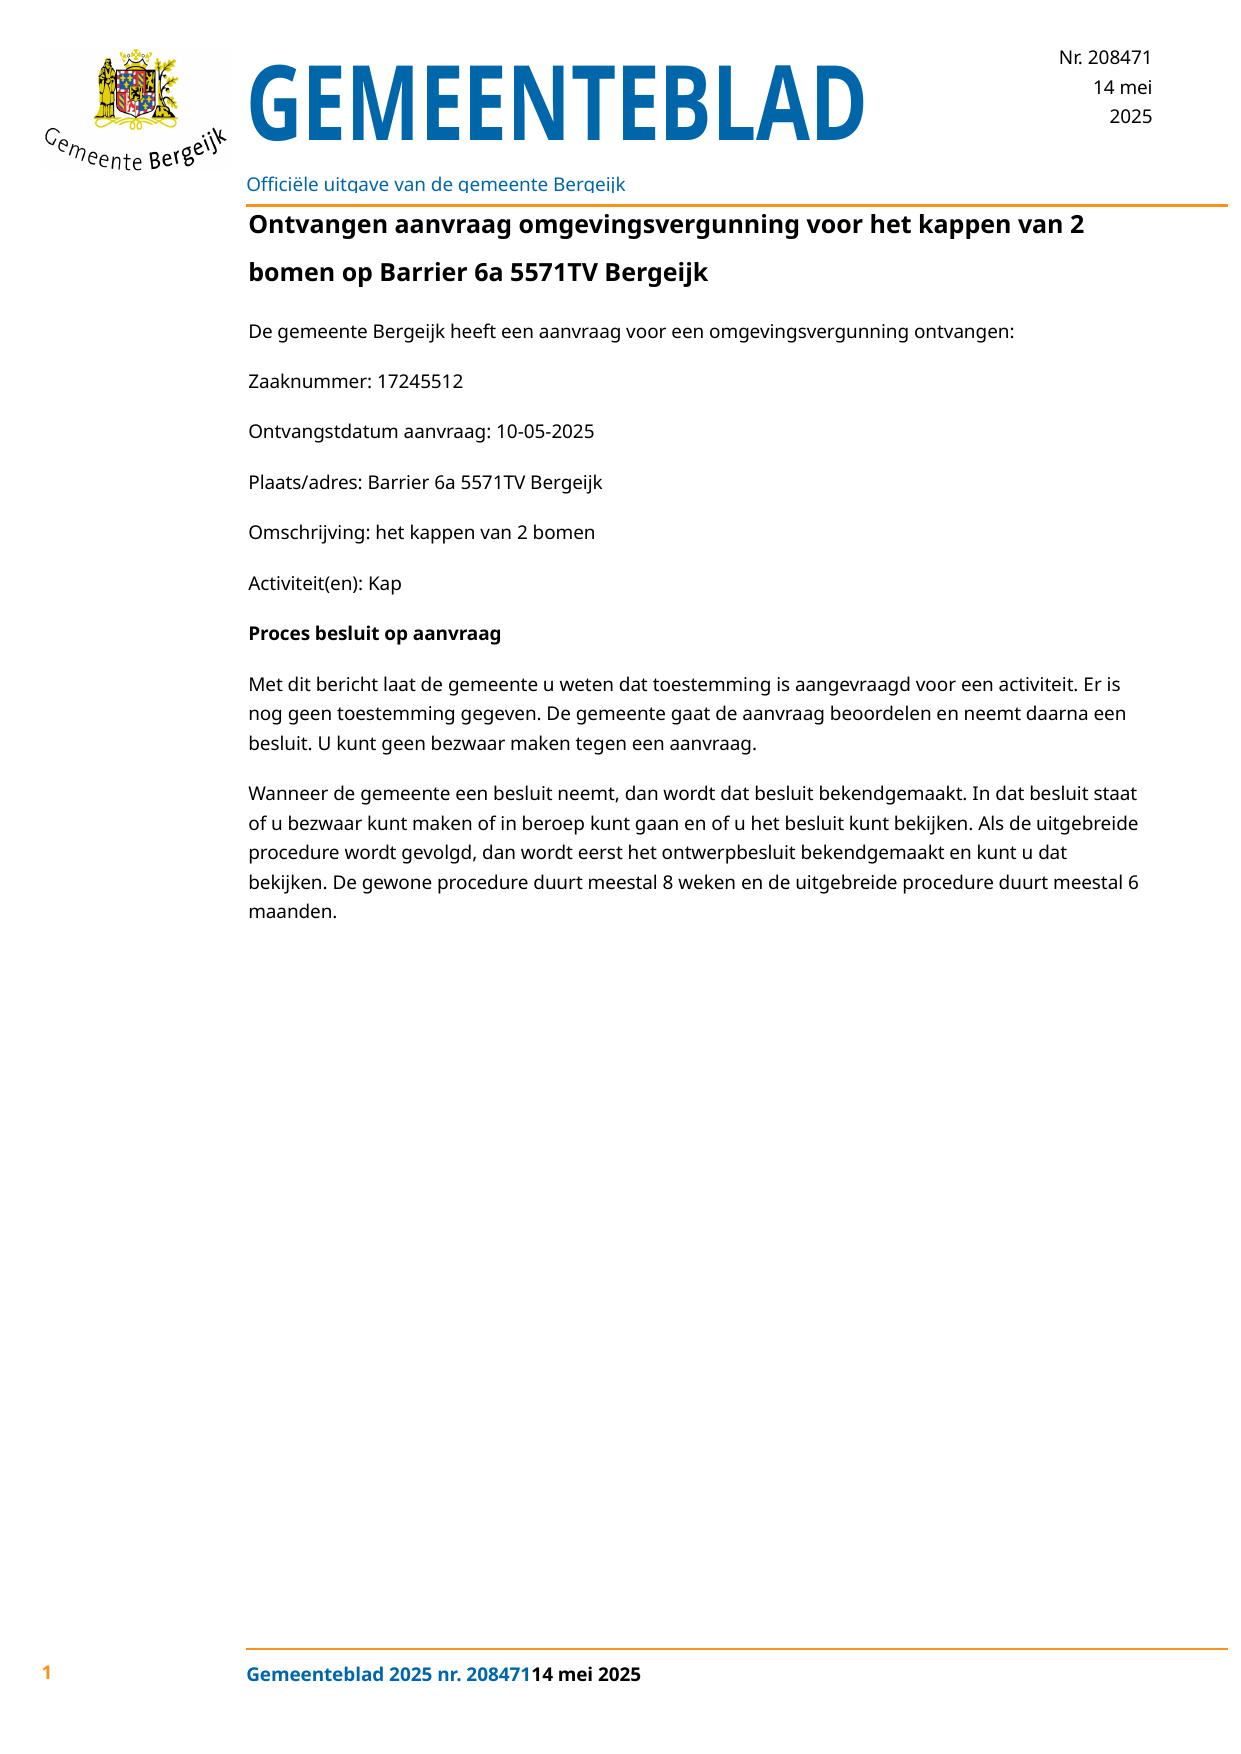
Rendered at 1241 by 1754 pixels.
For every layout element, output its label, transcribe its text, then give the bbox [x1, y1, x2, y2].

text Wanneer de gemeente een besluit neemt, dan wordt dat besluit bekendgemaakt. In dat besluit staat of u bezwaar kunt maken of in beroep kunt gaan en of u het besluit kunt bekijken. Als de uitgebreide procedure wordt gevolgd, dan wordt eerst het ontwerpbesluit bekendgemaakt en kunt u dat bekijken. De gewone procedure duurt meestal 8 weken en de uitgebreide procedure duurt meestal 6 maanden. [248, 780, 1152, 924]
text Plaats/adres: Barrier 6a 5571TV Bergeijk [248, 469, 1152, 495]
text Met dit bericht laat de gemeente u weten dat toestemming is aangevraagd voor een activiteit. Er is nog geen toestemming gegeven. De gemeente gaat de aanvraag beoordelen en neemt daarna een besluit. U kunt geen bezwaar maken tegen een aanvraag. [248, 671, 1152, 756]
text Ontvangen aanvraag omgevingsvergunning voor het kappen van 2 bomen op Barrier 6a 5571TV Bergeijk [248, 207, 1152, 288]
text Zaaknummer: 17245512 [248, 368, 1152, 394]
text De gemeente Bergeijk heeft een aanvraag voor een omgevingsvergunning ontvangen: [248, 318, 1152, 344]
text Omschrijving: het kappen van 2 bomen [248, 519, 1152, 545]
text Ontvangstdatum aanvraag: 10-05-2025 [248, 419, 1152, 444]
picture [41, 47, 231, 172]
text Activiteit(en): Kap [248, 570, 1152, 596]
text Proces besluit op aanvraag [248, 620, 1152, 646]
